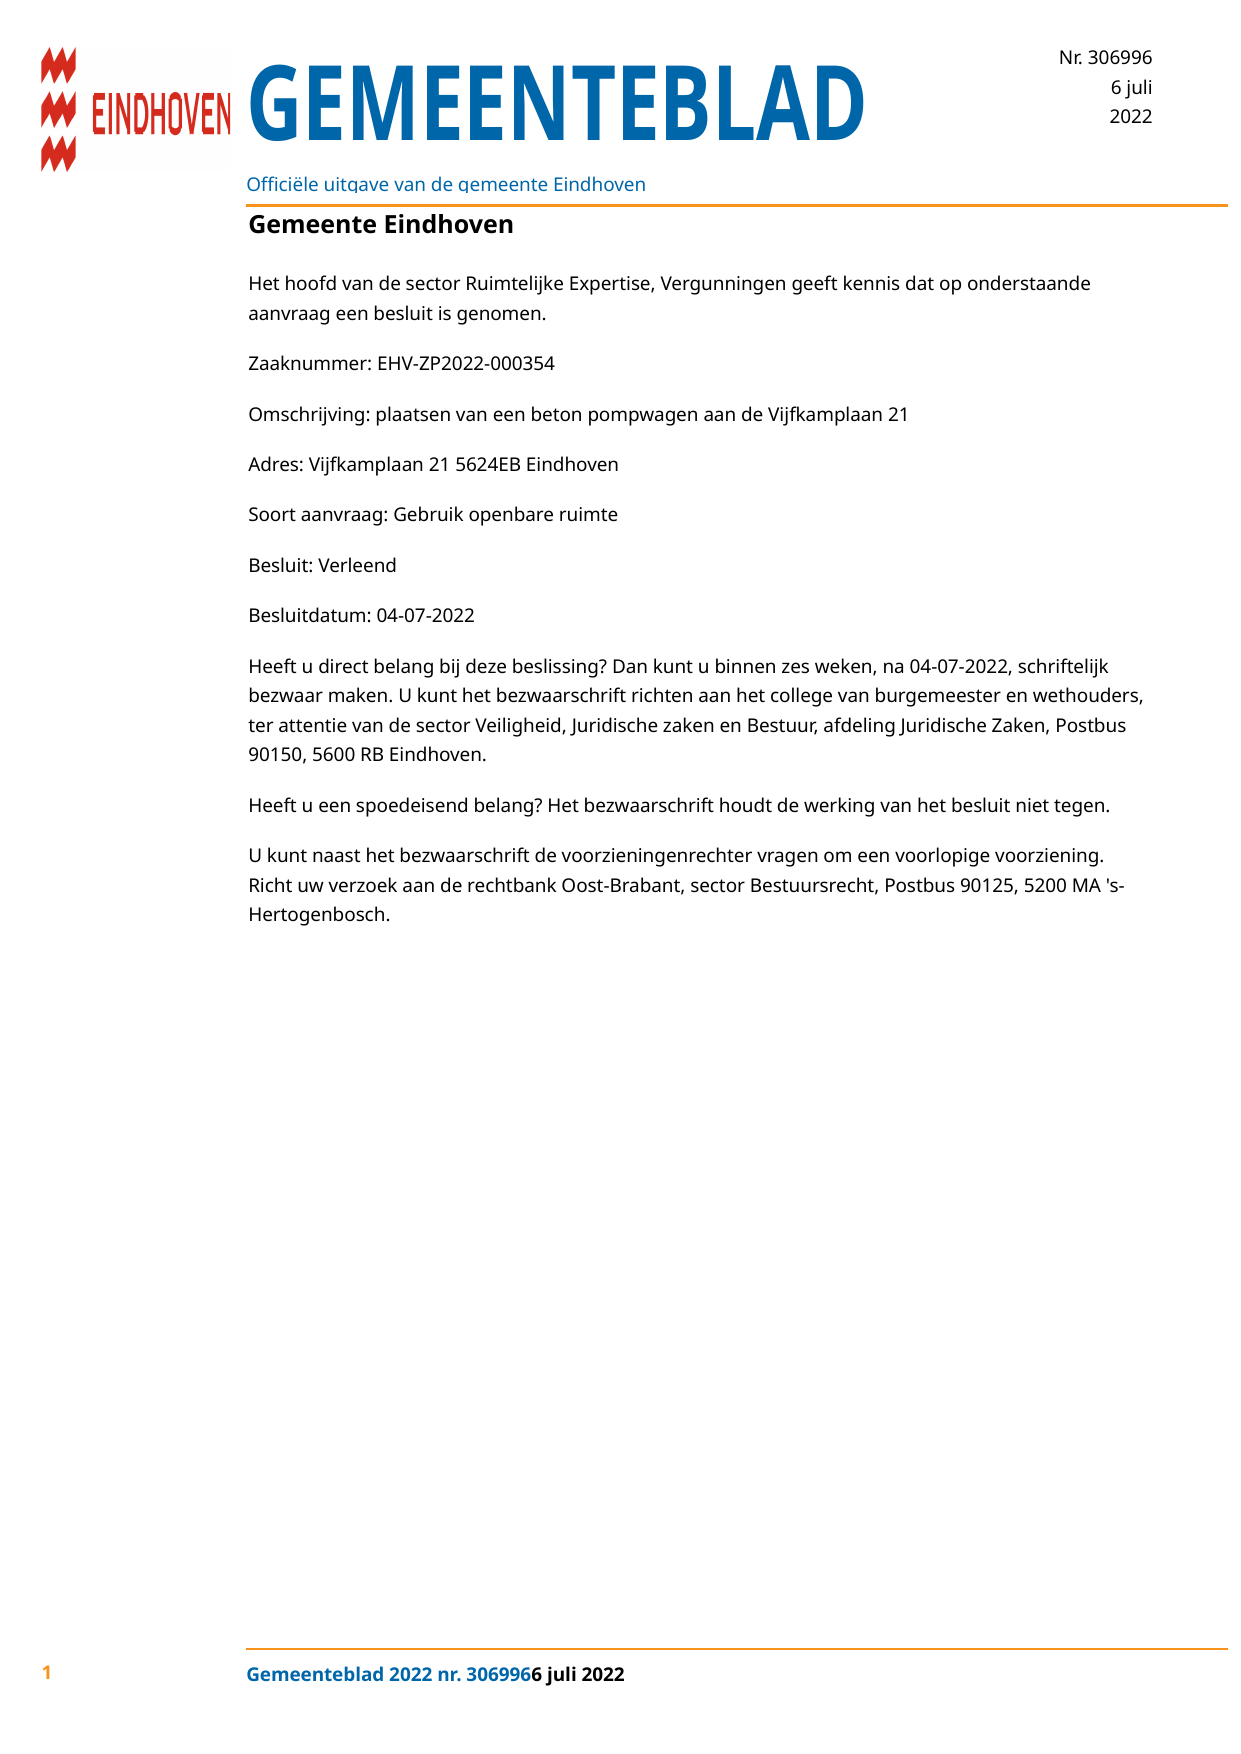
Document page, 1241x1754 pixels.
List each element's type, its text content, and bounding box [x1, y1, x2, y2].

text Zaaknummer: EHV-ZP2022-000354 [248, 350, 1152, 376]
text Omschrijving: plaatsen van een beton pompwagen aan de Vijfkamplaan 21 [248, 401, 1152, 426]
text Heeft u een spoedeisend belang? Het bezwaarschrift houdt de werking van het besluit niet tegen. [248, 792, 1152, 818]
text Besluit: Verleend [248, 552, 1152, 578]
text Gemeente Eindhoven [248, 207, 1152, 241]
text Adres: Vijfkamplaan 21 5624EB Eindhoven [248, 451, 1152, 477]
text Besluitdatum: 04-07-2022 [248, 602, 1152, 628]
text Het hoofd van de sector Ruimtelijke Expertise, Vergunningen geeft kennis dat op onderstaande aanvraag een besluit is genomen. [248, 270, 1152, 326]
picture [41, 47, 231, 172]
text U kunt naast het bezwaarschrift de voorzieningenrechter vragen om een voorlopige voorziening. Richt uw verzoek aan de rechtbank Oost-Brabant, sector Bestuursrecht, Postbus 90125, 5200 MA 's-Hertogenbosch. [248, 842, 1152, 927]
text Heeft u direct belang bij deze beslissing? Dan kunt u binnen zes weken, na 04-07-2022, schriftelijk bezwaar maken. U kunt het bezwaarschrift richten aan het college van burgemeester en wethouders, ter attentie van de sector Veiligheid, Juridische zaken en Bestuur, afdeling Juridische Zaken, Postbus 90150, 5600 RB Eindhoven. [248, 653, 1152, 767]
text Soort aanvraag: Gebruik openbare ruimte [248, 502, 1152, 527]
